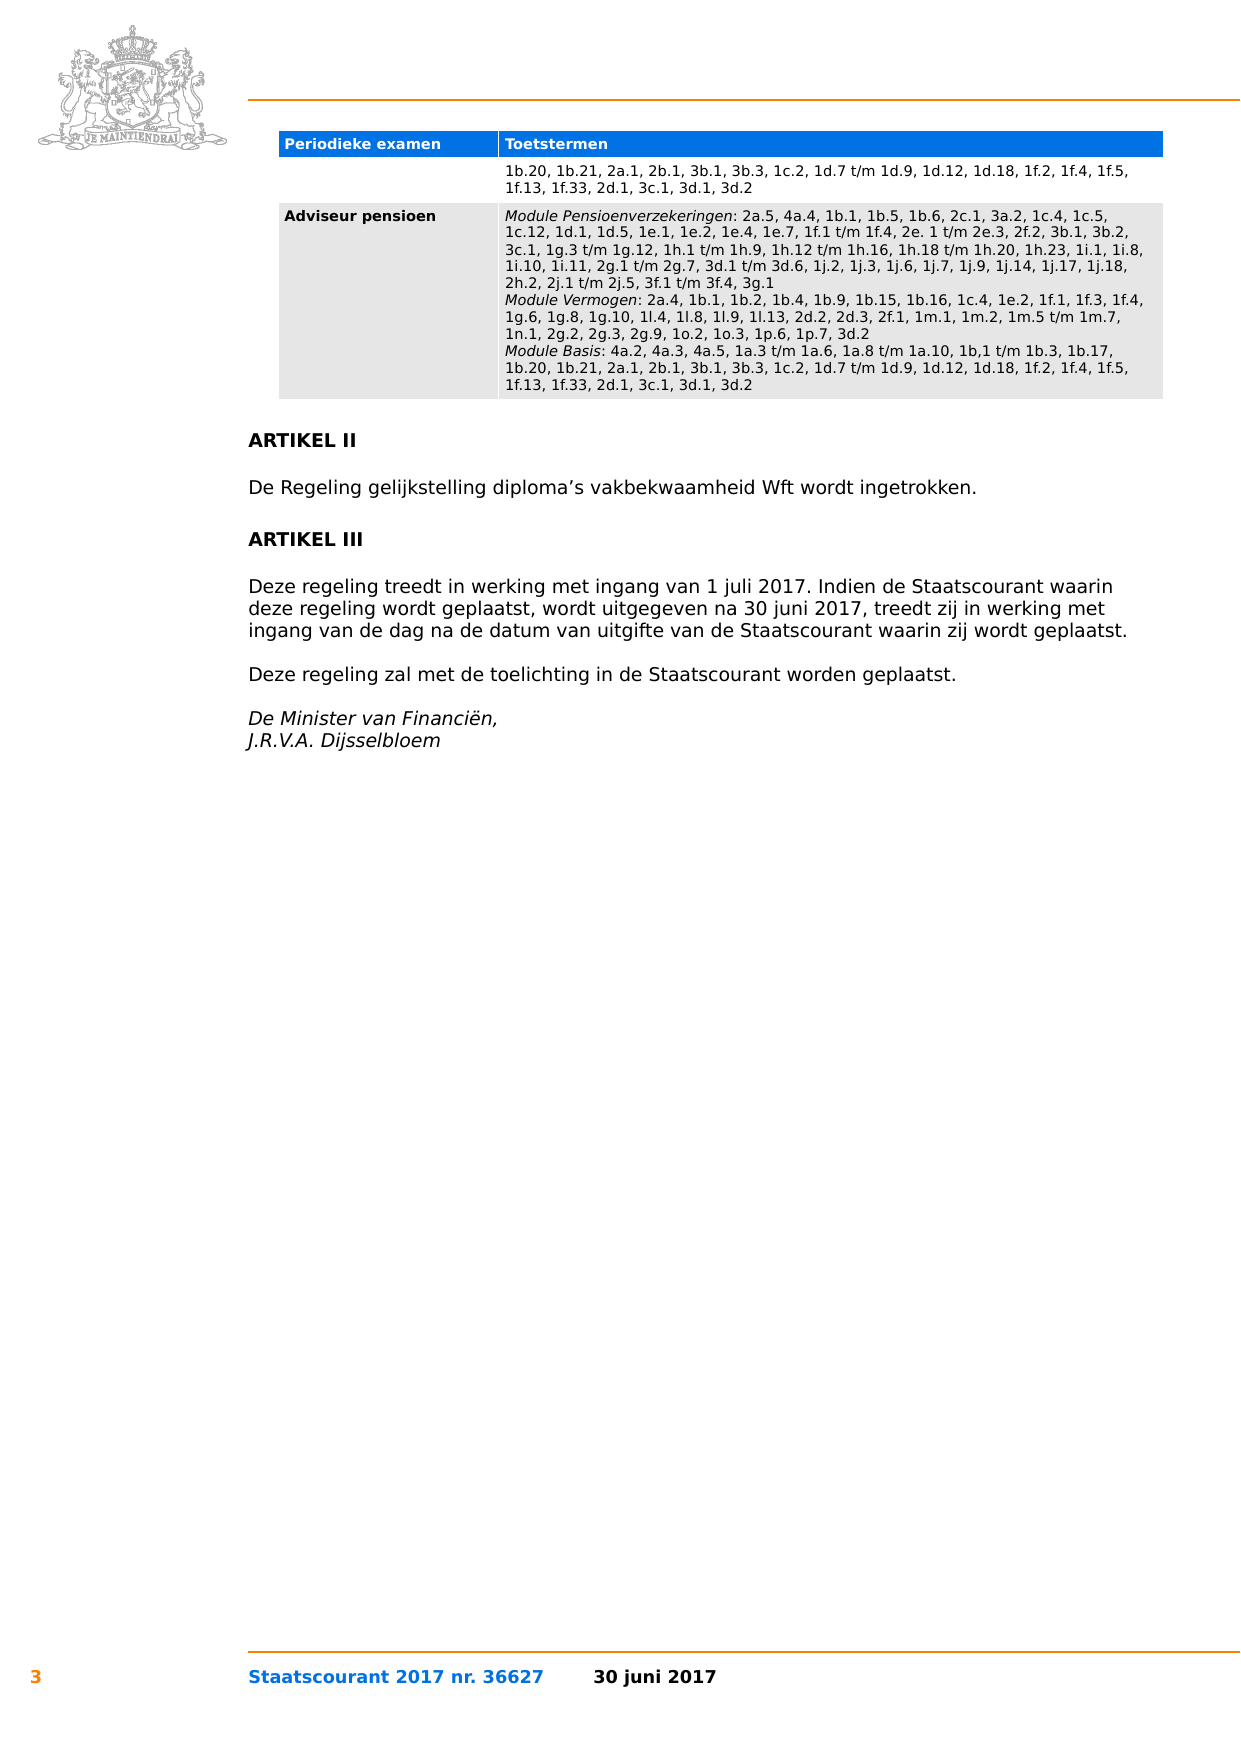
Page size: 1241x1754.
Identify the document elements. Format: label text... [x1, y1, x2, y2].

text Deze regeling treedt in werking met ingang van 1 juli 2017. Indien de Staatscourant waarin deze regeling wordt geplaatst, wordt uitgegeven na 30 juni 2017, treedt zij in werking met ingang van de dag na de datum van uitgifte van de Staatscourant waarin zij wordt geplaatst. [248, 576, 1163, 642]
picture [38, 25, 227, 150]
text Deze regeling zal met de toelichting in de Staatscourant worden geplaatst. [248, 664, 1163, 686]
subtitle ARTIKEL II [248, 430, 1163, 452]
table_cell [279, 158, 498, 202]
table_cell Module Pensioenverzekeringen: 2a.5, 4a.4, 1b.1, 1b.5, 1b.6, 2c.1, 3a.2, 1c.4, 1c.5, 1c.12, 1d.1, 1d.5, 1e.1, 1e.2, 1e.4, 1e.7, 1f.1 t/m 1f.4, 2e. 1 t/m 2e.3, 2f.2, 3b.1, 3b.2, 3c.1, 1g.3 t/m 1g.12, 1h.1 t/m 1h.9, 1h.12 t/m 1h.16, 1h.18 t/m 1h.20, 1h.23, 1i.1, 1i.8, 1i.10, 1i.11, 2g.1 t/m 2g.7, 3d.1 t/m 3d.6, 1j.2, 1j.3, 1j.6, 1j.7, 1j.9, 1j.14, 1j.17, 1j.18, 2h.2, 2j.1 t/m 2j.5, 3f.1 t/m 3f.4, 3g.1 Module Vermogen: 2a.4, 1b.1, 1b.2, 1b.4, 1b.9, 1b.15, 1b.16, 1c.4, 1e.2, 1f.1, 1f.3, 1f.4, 1g.6, 1g.8, 1g.10, 1l.4, 1l.8, 1l.9, 1l.13, 2d.2, 2d.3, 2f.1, 1m.1, 1m.2, 1m.5 t/m 1m.7, 1n.1, 2g.2, 2g.3, 2g.9, 1o.2, 1o.3, 1p.6, 1p.7, 3d.2 Module Basis: 4a.2, 4a.3, 4a.5, 1a.3 t/m 1a.6, 1a.8 t/m 1a.10, 1b,1 t/m 1b.3, 1b.17, 1b.20, 1b.21, 2a.1, 2b.1, 3b.1, 3b.3, 1c.2, 1d.7 t/m 1d.9, 1d.12, 1d.18, 1f.2, 1f.4, 1f.5, 1f.13, 1f.33, 2d.1, 3c.1, 3d.1, 3d.2 [499, 203, 1163, 399]
table_header Toetstermen [499, 131, 1163, 157]
table_cell Adviseur pensioen [279, 203, 498, 399]
text De Minister van Financiën, J.R.V.A. Dijsselbloem [248, 707, 1163, 751]
table_cell 1b.20, 1b.21, 2a.1, 2b.1, 3b.1, 3b.3, 1c.2, 1d.7 t/m 1d.9, 1d.12, 1d.18, 1f.2, 1f.4, 1f.5, 1f.13, 1f.33, 2d.1, 3c.1, 3d.1, 3d.2 [499, 158, 1163, 202]
subtitle ARTIKEL III [248, 529, 1163, 551]
table_header Periodieke examen [279, 131, 498, 157]
text De Regeling gelijkstelling diploma’s vakbekwaamheid Wft wordt ingetrokken. [248, 477, 1163, 499]
